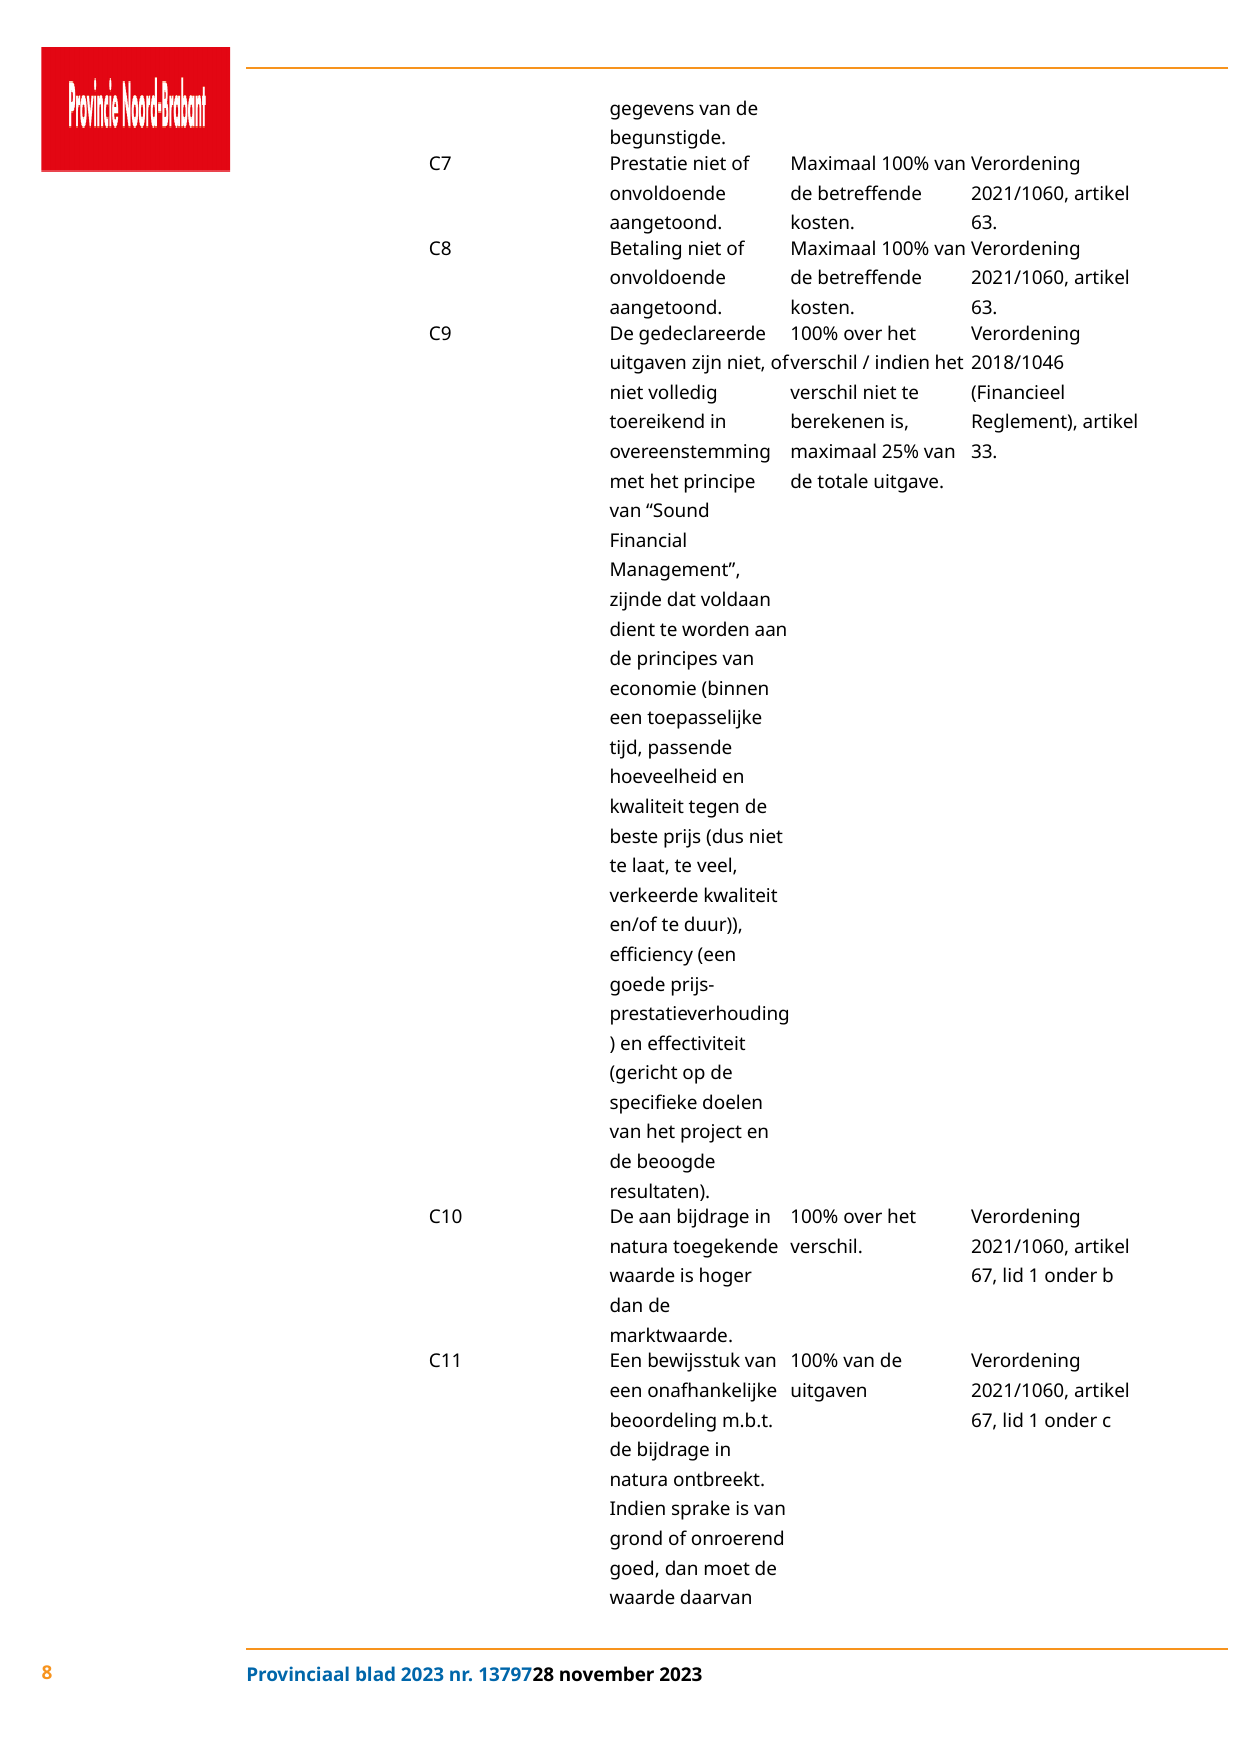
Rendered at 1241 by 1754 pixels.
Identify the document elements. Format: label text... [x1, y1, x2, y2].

table_cell De gedeclareerde uitgaven zijn niet, of niet volledig toereikend in overeenstemming met het principe van “Sound Financial Management”, zijnde dat voldaan dient te worden aan de principes van economie (binnen een toepasselijke tijd, passende hoeveelheid en kwaliteit tegen de beste prijs (dus niet te laat, te veel, verkeerde kwaliteit en/of te duur)), efficiency (een goede prijs-prestatieverhouding) en effectiviteit (gericht op de specifieke doelen van het project en de beoogde resultaten). [609, 320, 790, 1203]
table_cell [248, 1348, 429, 1610]
table_cell [971, 95, 1152, 150]
table_cell [248, 1204, 429, 1348]
table_cell Verordening 2018/1046 (Financieel Reglement), artikel 33. [971, 320, 1152, 1203]
table_cell Maximaal 100% van de betreffende kosten. [790, 235, 971, 320]
table_cell Verordening 2021/1060, artikel 63. [971, 150, 1152, 235]
table_cell Een bewijsstuk van een onafhankelijke beoordeling m.b.t. de bijdrage in natura ontbreekt. Indien sprake is van grond of onroerend goed, dan moet de waarde daarvan [609, 1348, 790, 1610]
table_cell Verordening 2021/1060, artikel 67, lid 1 onder c [971, 1348, 1152, 1610]
table_cell 100% over het verschil. [790, 1204, 971, 1348]
table_cell C10 [429, 1204, 609, 1348]
table_cell [248, 95, 429, 150]
table_cell Verordening 2021/1060, artikel 67, lid 1 onder b [971, 1204, 1152, 1348]
table_cell C11 [429, 1348, 609, 1610]
table_cell [248, 320, 429, 1203]
table_cell [790, 95, 971, 150]
table_cell [248, 235, 429, 320]
table_cell Maximaal 100% van de betreffende kosten. [790, 150, 971, 235]
table_cell Betaling niet of onvoldoende aangetoond. [609, 235, 790, 320]
table_cell C9 [429, 320, 609, 1203]
table_cell gegevens van de begunstigde. [609, 95, 790, 150]
table_cell De aan bijdrage in natura toegekende waarde is hoger dan de marktwaarde. [609, 1204, 790, 1348]
table_cell Prestatie niet of onvoldoende aangetoond. [609, 150, 790, 235]
table_cell 100% van de uitgaven [790, 1348, 971, 1610]
table_cell C8 [429, 235, 609, 320]
picture [41, 47, 231, 172]
table_cell C7 [429, 150, 609, 235]
table_cell [429, 95, 609, 150]
table_cell [248, 150, 429, 235]
table_cell Verordening 2021/1060, artikel 63. [971, 235, 1152, 320]
table_cell 100% over het verschil / indien het verschil niet te berekenen is, maximaal 25% van de totale uitgave. [790, 320, 971, 1203]
